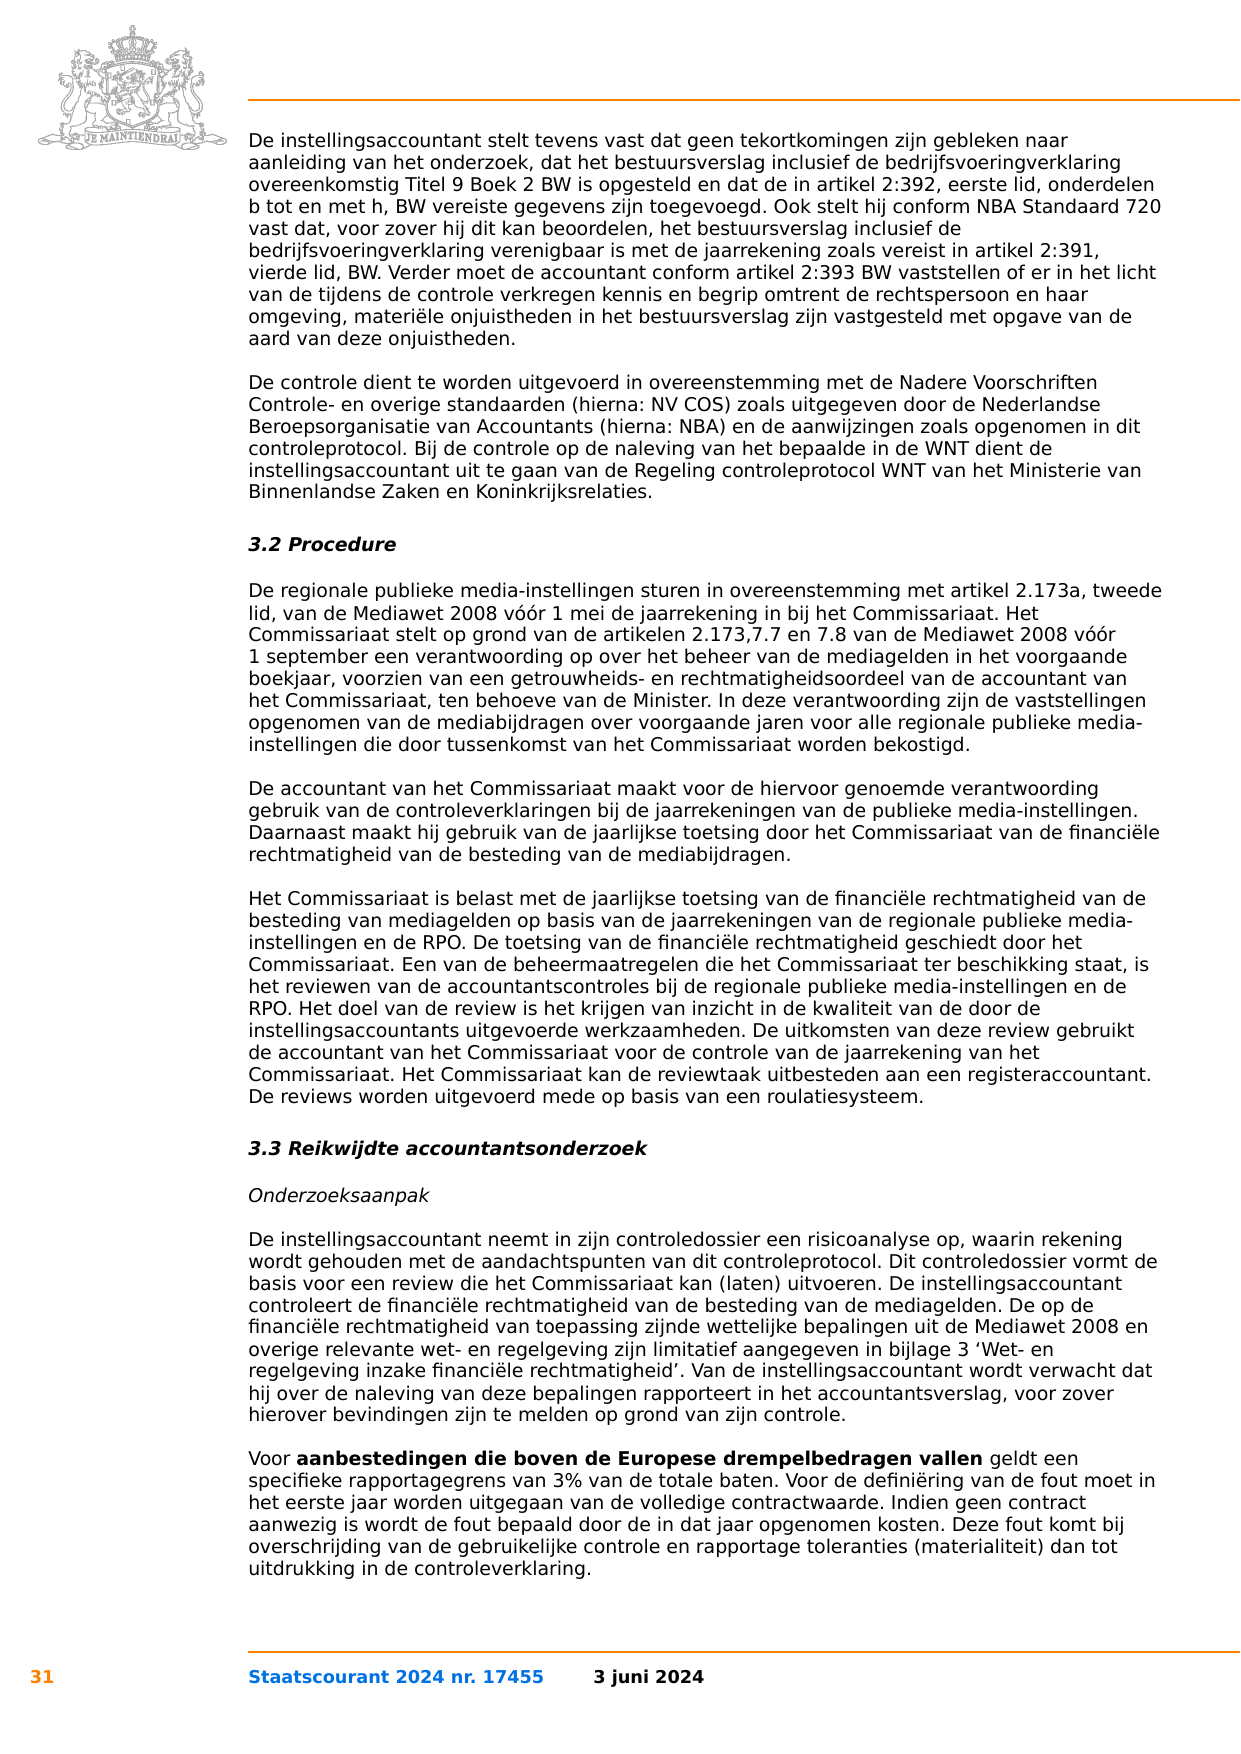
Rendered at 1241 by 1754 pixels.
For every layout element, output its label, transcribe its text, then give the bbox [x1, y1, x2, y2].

text De instellingsaccountant stelt tevens vast dat geen tekortkomingen zijn gebleken naar aanleiding van het onderzoek, dat het bestuursverslag inclusief de bedrijfsvoeringverklaring overeenkomstig Titel 9 Boek 2 BW is opgesteld en dat de in artikel 2:392, eerste lid, onderdelen b tot en met h, BW vereiste gegevens zijn toegevoegd. Ook stelt hij conform NBA Standaard 720 vast dat, voor zover hij dit kan beoordelen, het bestuursverslag inclusief de bedrijfsvoeringverklaring verenigbaar is met de jaarrekening zoals vereist in artikel 2:391, vierde lid, BW. Verder moet de accountant conform artikel 2:393 BW vaststellen of er in het licht van de tijdens de controle verkregen kennis en begrip omtrent de rechtspersoon en haar omgeving, materiële onjuistheden in het bestuursverslag zijn vastgesteld met opgave van de aard van deze onjuistheden. [248, 130, 1163, 350]
text Voor aanbestedingen die boven de Europese drempelbedragen vallen geldt een specifieke rapportagegrens van 3% van de totale baten. Voor de definiëring van de fout moet in het eerste jaar worden uitgegaan van de volledige contractwaarde. Indien geen contract aanwezig is wordt de fout bepaald door de in dat jaar opgenomen kosten. Deze fout komt bij overschrijding van de gebruikelijke controle en rapportage toleranties (materialiteit) dan tot uitdrukking in de controleverklaring. [248, 1448, 1163, 1580]
text De accountant van het Commissariaat maakt voor de hiervoor genoemde verantwoording gebruik van de controleverklaringen bij de jaarrekeningen van de publieke media-instellingen. Daarnaast maakt hij gebruik van de jaarlijkse toetsing door het Commissariaat van de financiële rechtmatigheid van de besteding van de mediabijdragen. [248, 778, 1163, 866]
text De instellingsaccountant neemt in zijn controledossier een risicoanalyse op, waarin rekening wordt gehouden met de aandachtspunten van dit controleprotocol. Dit controledossier vormt de basis voor een review die het Commissariaat kan (laten) uitvoeren. De instellingsaccountant controleert de financiële rechtmatigheid van de besteding van de mediagelden. De op de financiële rechtmatigheid van toepassing zijnde wettelijke bepalingen uit de Mediawet 2008 en overige relevante wet- en regelgeving zijn limitatief aangegeven in bijlage 3 ‘Wet- en regelgeving inzake financiële rechtmatigheid’. Van de instellingsaccountant wordt verwacht dat hij over de naleving van deze bepalingen rapporteert in het accountantsverslag, voor zover hierover bevindingen zijn te melden op grond van zijn controle. [248, 1228, 1163, 1426]
picture [38, 25, 227, 150]
text Het Commissariaat is belast met de jaarlijkse toetsing van de financiële rechtmatigheid van de besteding van mediagelden op basis van de jaarrekeningen van de regionale publieke media-instellingen en de RPO. De toetsing van de financiële rechtmatigheid geschiedt door het Commissariaat. Een van de beheermaatregelen die het Commissariaat ter beschikking staat, is het reviewen van de accountantscontroles bij de regionale publieke media-instellingen en de RPO. Het doel van de review is het krijgen van inzicht in de kwaliteit van de door de instellingsaccountants uitgevoerde werkzaamheden. De uitkomsten van deze review gebruikt de accountant van het Commissariaat voor de controle van de jaarrekening van het Commissariaat. Het Commissariaat kan de reviewtaak uitbesteden aan een registeraccountant. De reviews worden uitgevoerd mede op basis van een roulatiesysteem. [248, 888, 1163, 1108]
text De regionale publieke media-instellingen sturen in overeenstemming met artikel 2.173a, tweede lid, van de Mediawet 2008 vóór 1 mei de jaarrekening in bij het Commissariaat. Het Commissariaat stelt op grond van de artikelen 2.173,7.7 en 7.8 van de Mediawet 2008 vóór 1 september een verantwoording op over het beheer van de mediagelden in het voorgaande boekjaar, voorzien van een getrouwheids- en rechtmatigheidsoordeel van de accountant van het Commissariaat, ten behoeve van de Minister. In deze verantwoording zijn de vaststellingen opgenomen van de mediabijdragen over voorgaande jaren voor alle regionale publieke media-instellingen die door tussenkomst van het Commissariaat worden bekostigd. [248, 580, 1163, 756]
subtitle 3.3 Reikwijdte accountantsonderzoek [248, 1138, 1163, 1160]
text De controle dient te worden uitgevoerd in overeenstemming met de Nadere Voorschriften Controle- en overige standaarden (hierna: NV COS) zoals uitgegeven door de Nederlandse Beroepsorganisatie van Accountants (hierna: NBA) en de aanwijzingen zoals opgenomen in dit controleprotocol. Bij de controle op de naleving van het bepaalde in de WNT dient de instellingsaccountant uit te gaan van de Regeling controleprotocol WNT van het Ministerie van Binnenlandse Zaken en Koninkrijksrelaties. [248, 372, 1163, 503]
subtitle Onderzoeksaanpak [248, 1185, 1163, 1207]
subtitle 3.2 Procedure [248, 533, 1163, 555]
